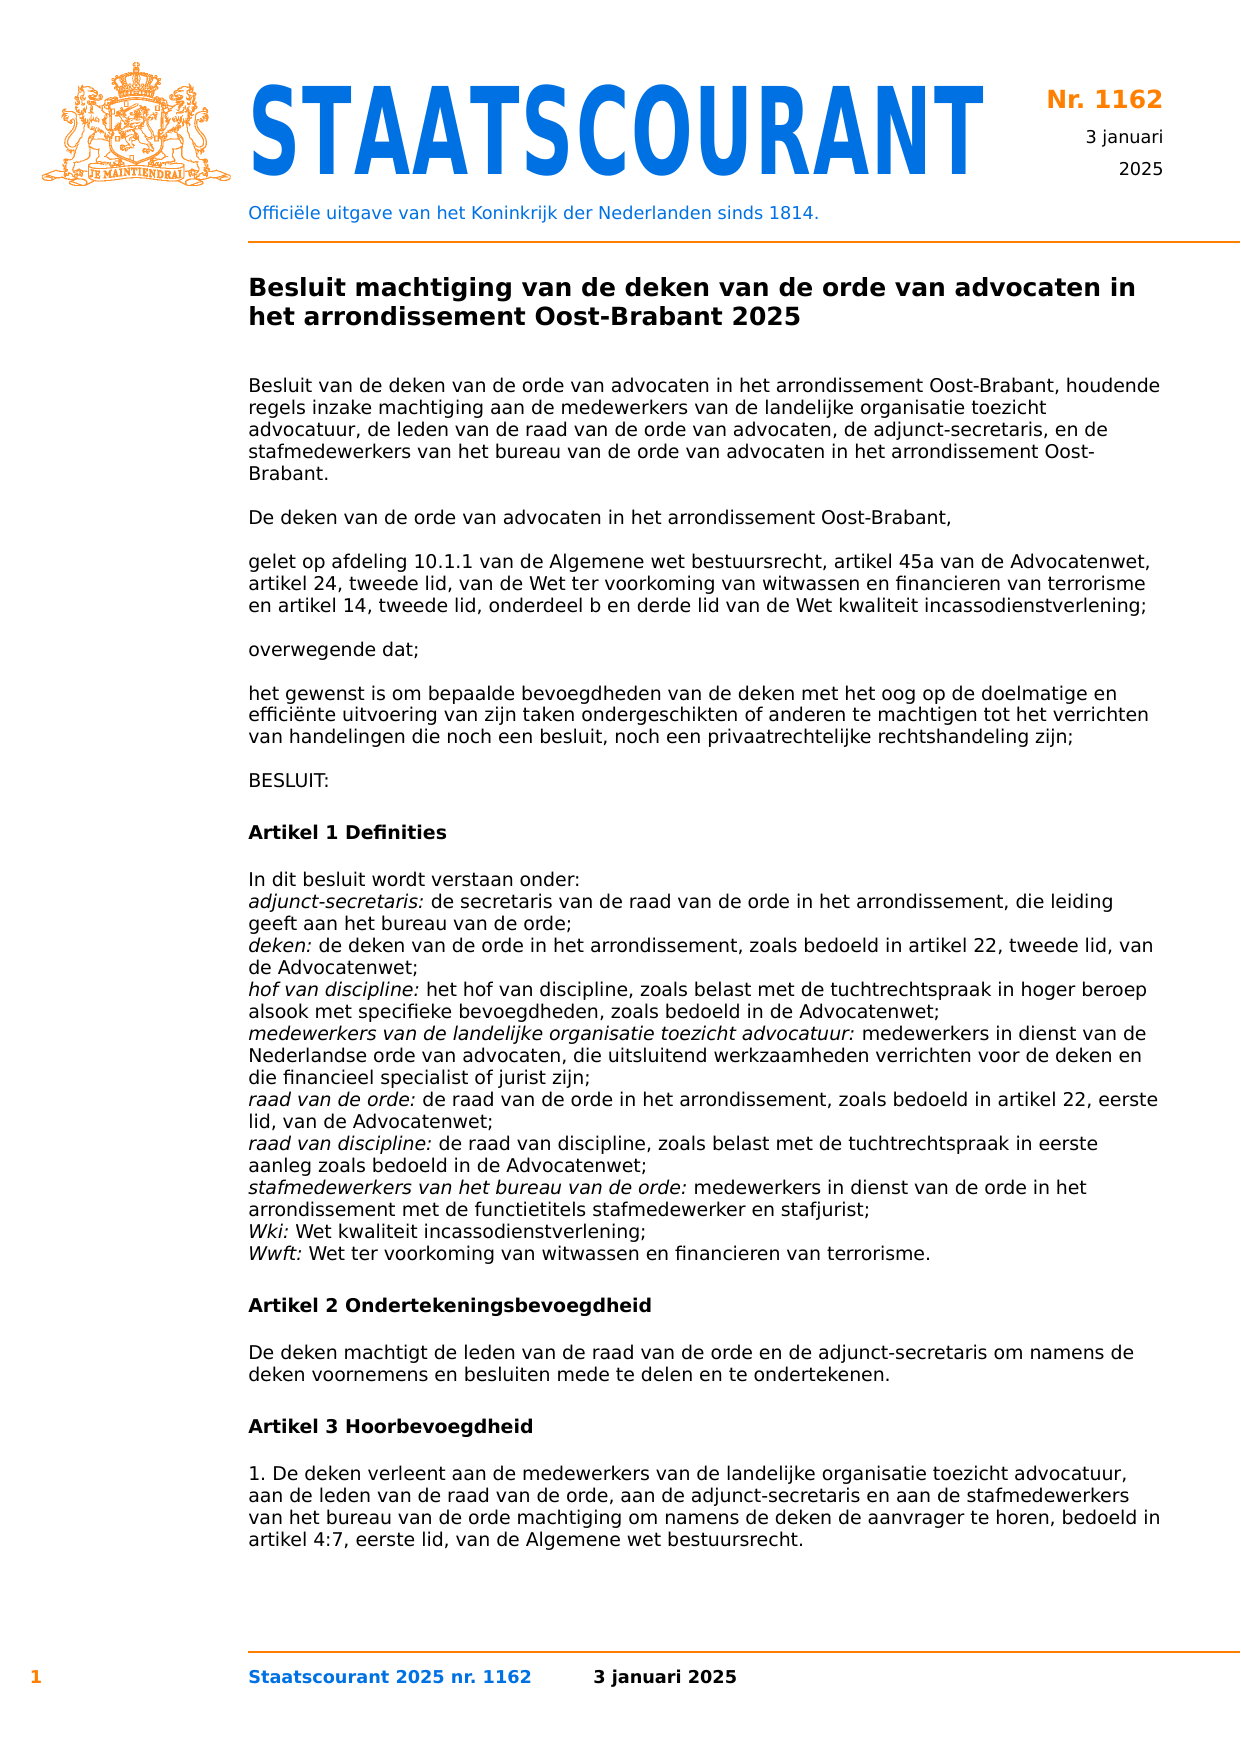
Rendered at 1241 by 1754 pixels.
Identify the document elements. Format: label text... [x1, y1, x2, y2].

text Besluit van de deken van de orde van advocaten in het arrondissement Oost-Brabant, houdende regels inzake machtiging aan de medewerkers van de landelijke organisatie toezicht advocatuur, de leden van de raad van de orde van advocaten, de adjunct-secretaris, en de stafmedewerkers van het bureau van de orde van advocaten in het arrondissement Oost-Brabant. [248, 375, 1163, 485]
text raad van de orde: de raad van de orde in het arrondissement, zoals bedoeld in artikel 22, eerste lid, van de Advocatenwet; [248, 1089, 1163, 1133]
subtitle Artikel 1 Definities [248, 822, 1163, 844]
table_header Nr. 1162 [998, 62, 1240, 121]
table_header STAATSCOURANT [248, 62, 998, 203]
text Wwft: Wet ter voorkoming van witwassen en financieren van terrorisme. [248, 1243, 1163, 1265]
text De deken machtigt de leden van de raad van de orde en de adjunct-secretaris om namens de deken voornemens en besluiten mede te delen en te ondertekenen. [248, 1342, 1163, 1386]
subtitle Besluit machtiging van de deken van de orde van advocaten in het arrondissement Oost-Brabant 2025 [248, 273, 1163, 331]
text gelet op afdeling 10.1.1 van de Algemene wet bestuursrecht, artikel 45a van de Advocatenwet, artikel 24, tweede lid, van de Wet ter voorkoming van witwassen en financieren van terrorisme en artikel 14, tweede lid, onderdeel b en derde lid van de Wet kwaliteit incassodienstverlening; [248, 551, 1163, 617]
text raad van discipline: de raad van discipline, zoals belast met de tuchtrechtspraak in eerste aanleg zoals bedoeld in de Advocatenwet; [248, 1133, 1163, 1177]
table_cell 3 januari [998, 121, 1240, 153]
text hof van discipline: het hof van discipline, zoals belast met de tuchtrechtspraak in hoger beroep alsook met specifieke bevoegdheden, zoals bedoeld in de Advocatenwet; [248, 979, 1163, 1023]
text In dit besluit wordt verstaan onder: [248, 869, 1163, 891]
text Wki: Wet kwaliteit incassodienstverlening; [248, 1221, 1163, 1243]
text 1. De deken verleent aan de medewerkers van de landelijke organisatie toezicht advocatuur, aan de leden van de raad van de orde, aan de adjunct-secretaris en aan de stafmedewerkers van het bureau van de orde machtiging om namens de deken de aanvrager te horen, bedoeld in artikel 4:7, eerste lid, van de Algemene wet bestuursrecht. [248, 1463, 1163, 1551]
subtitle Artikel 2 Ondertekeningsbevoegdheid [248, 1295, 1163, 1317]
text adjunct-secretaris: de secretaris van de raad van de orde in het arrondissement, die leiding geeft aan het bureau van de orde; [248, 891, 1163, 935]
text stafmedewerkers van het bureau van de orde: medewerkers in dienst van de orde in het arrondissement met de functietitels stafmedewerker en stafjurist; [248, 1177, 1163, 1221]
table_header [25, 62, 248, 241]
text De deken van de orde van advocaten in het arrondissement Oost-Brabant, [248, 507, 1163, 529]
text medewerkers van de landelijke organisatie toezicht advocatuur: medewerkers in dienst van de Nederlandse orde van advocaten, die uitsluitend werkzaamheden verrichten voor de deken en die financieel specialist of jurist zijn; [248, 1023, 1163, 1089]
text het gewenst is om bepaalde bevoegdheden van de deken met het oog op de doelmatige en efficiënte uitvoering van zijn taken ondergeschikten of anderen te machtigen tot het verrichten van handelingen die noch een besluit, noch een privaatrechtelijke rechtshandeling zijn; [248, 682, 1163, 748]
text BESLUIT: [248, 770, 1163, 792]
text overwegende dat; [248, 638, 1163, 661]
table_cell Officiële uitgave van het Koninkrijk der Nederlanden sinds 1814. [248, 203, 1240, 241]
table_cell 2025 [998, 153, 1240, 203]
picture [41, 62, 231, 186]
text deken: de deken van de orde in het arrondissement, zoals bedoeld in artikel 22, tweede lid, van de Advocatenwet; [248, 935, 1163, 979]
subtitle Artikel 3 Hoorbevoegdheid [248, 1416, 1163, 1438]
